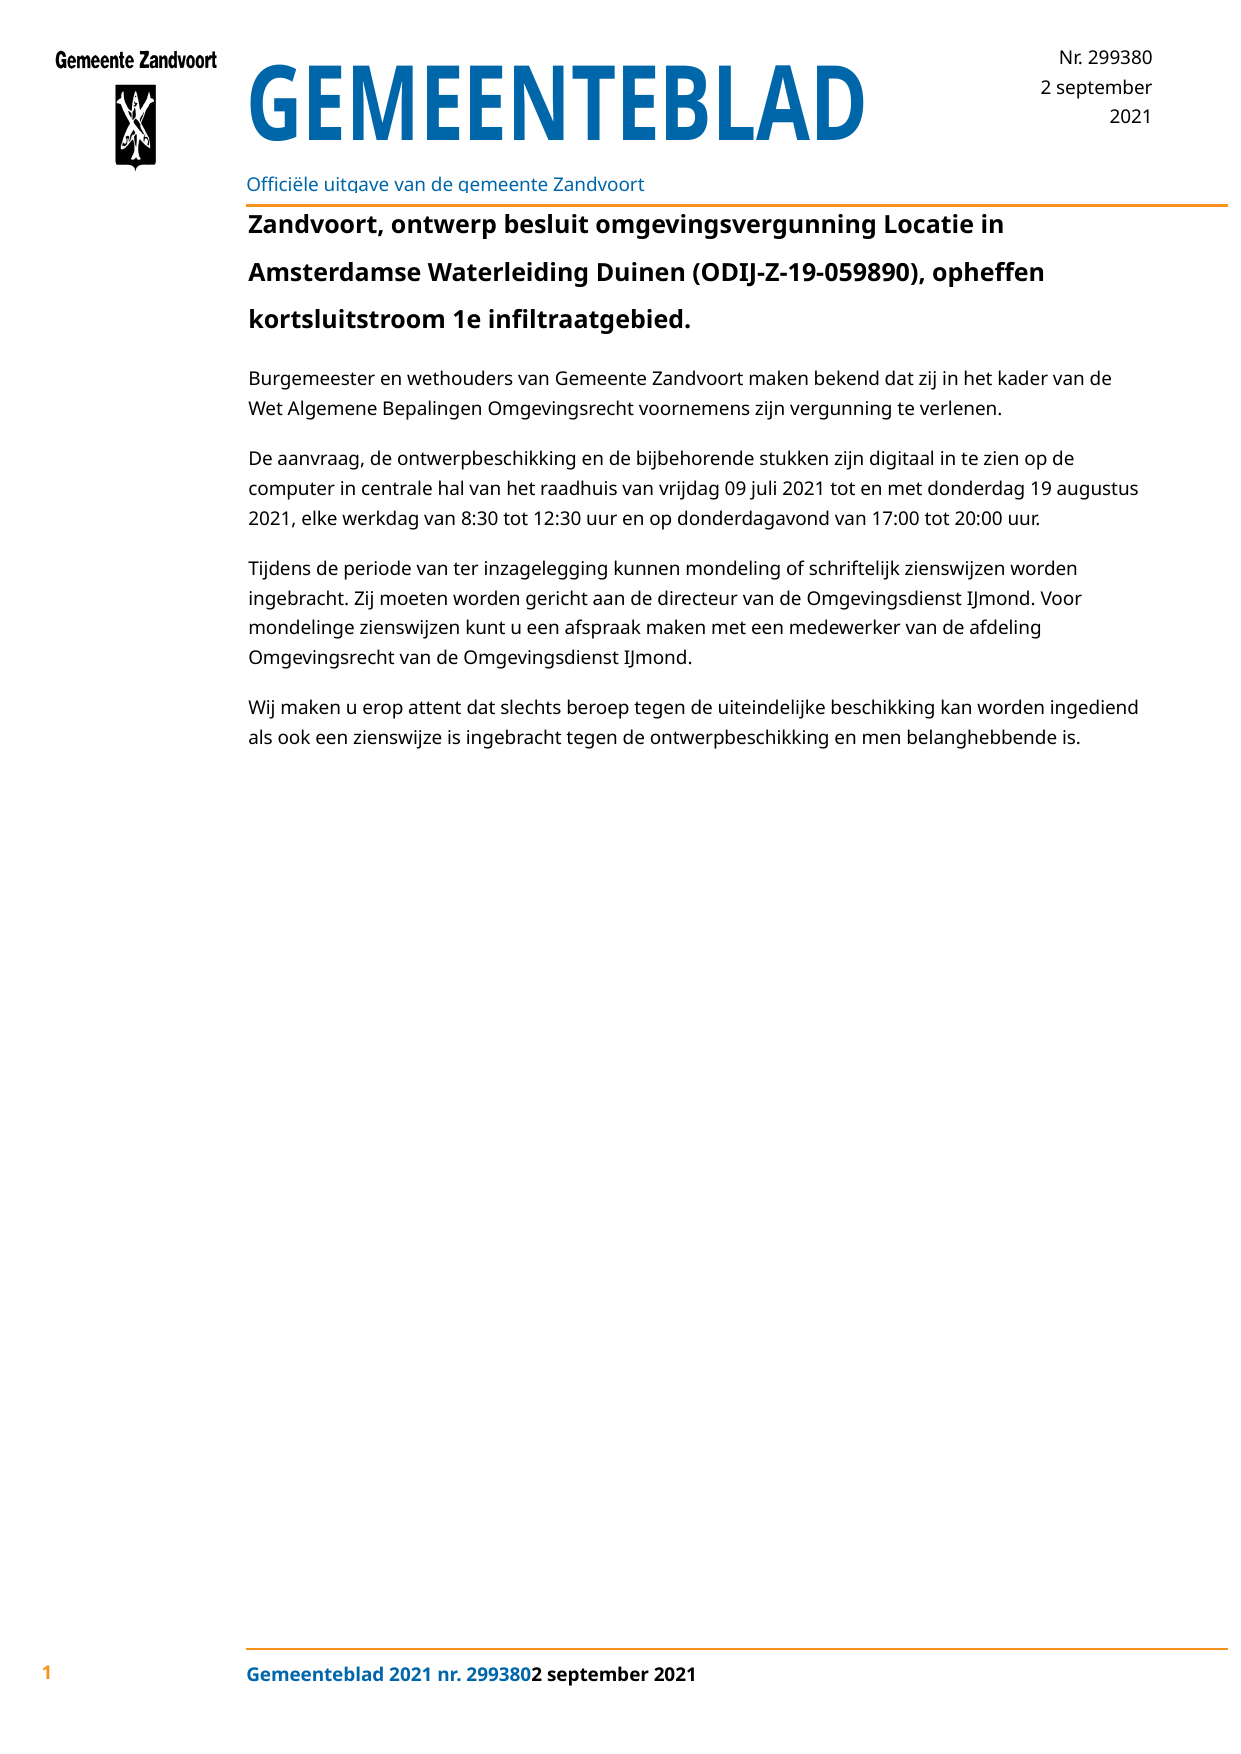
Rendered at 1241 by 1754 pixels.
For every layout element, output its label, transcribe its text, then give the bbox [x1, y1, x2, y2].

text Wij maken u erop attent dat slechts beroep tegen de uiteindelijke beschikking kan worden ingediend als ook een zienswijze is ingebracht tegen de ontwerpbeschikking en men belanghebbende is. [248, 694, 1152, 749]
picture [41, 47, 231, 172]
text Burgemeester en wethouders van Gemeente Zandvoort maken bekend dat zij in het kader van de Wet Algemene Bepalingen Omgevingsrecht voornemens zijn vergunning te verlenen. [248, 366, 1152, 421]
text De aanvraag, de ontwerpbeschikking en de bijbehorende stukken zijn digitaal in te zien op de computer in centrale hal van het raadhuis van vrijdag 09 juli 2021 tot en met donderdag 19 augustus 2021, elke werkdag van 8:30 tot 12:30 uur en op donderdagavond van 17:00 tot 20:00 uur. [248, 446, 1152, 530]
text Zandvoort, ontwerp besluit omgevingsvergunning Locatie in Amsterdamse Waterleiding Duinen (ODIJ-Z-19-059890), opheffen kortsluitstroom 1e infiltraatgebied. [248, 207, 1152, 336]
text Tijdens de periode van ter inzagelegging kunnen mondeling of schriftelijk zienswijzen worden ingebracht. Zij moeten worden gericht aan de directeur van de Omgevingsdienst IJmond. Voor mondelinge zienswijzen kunt u een afspraak maken met een medewerker van de afdeling Omgevingsrecht van de Omgevingsdienst IJmond. [248, 555, 1152, 669]
